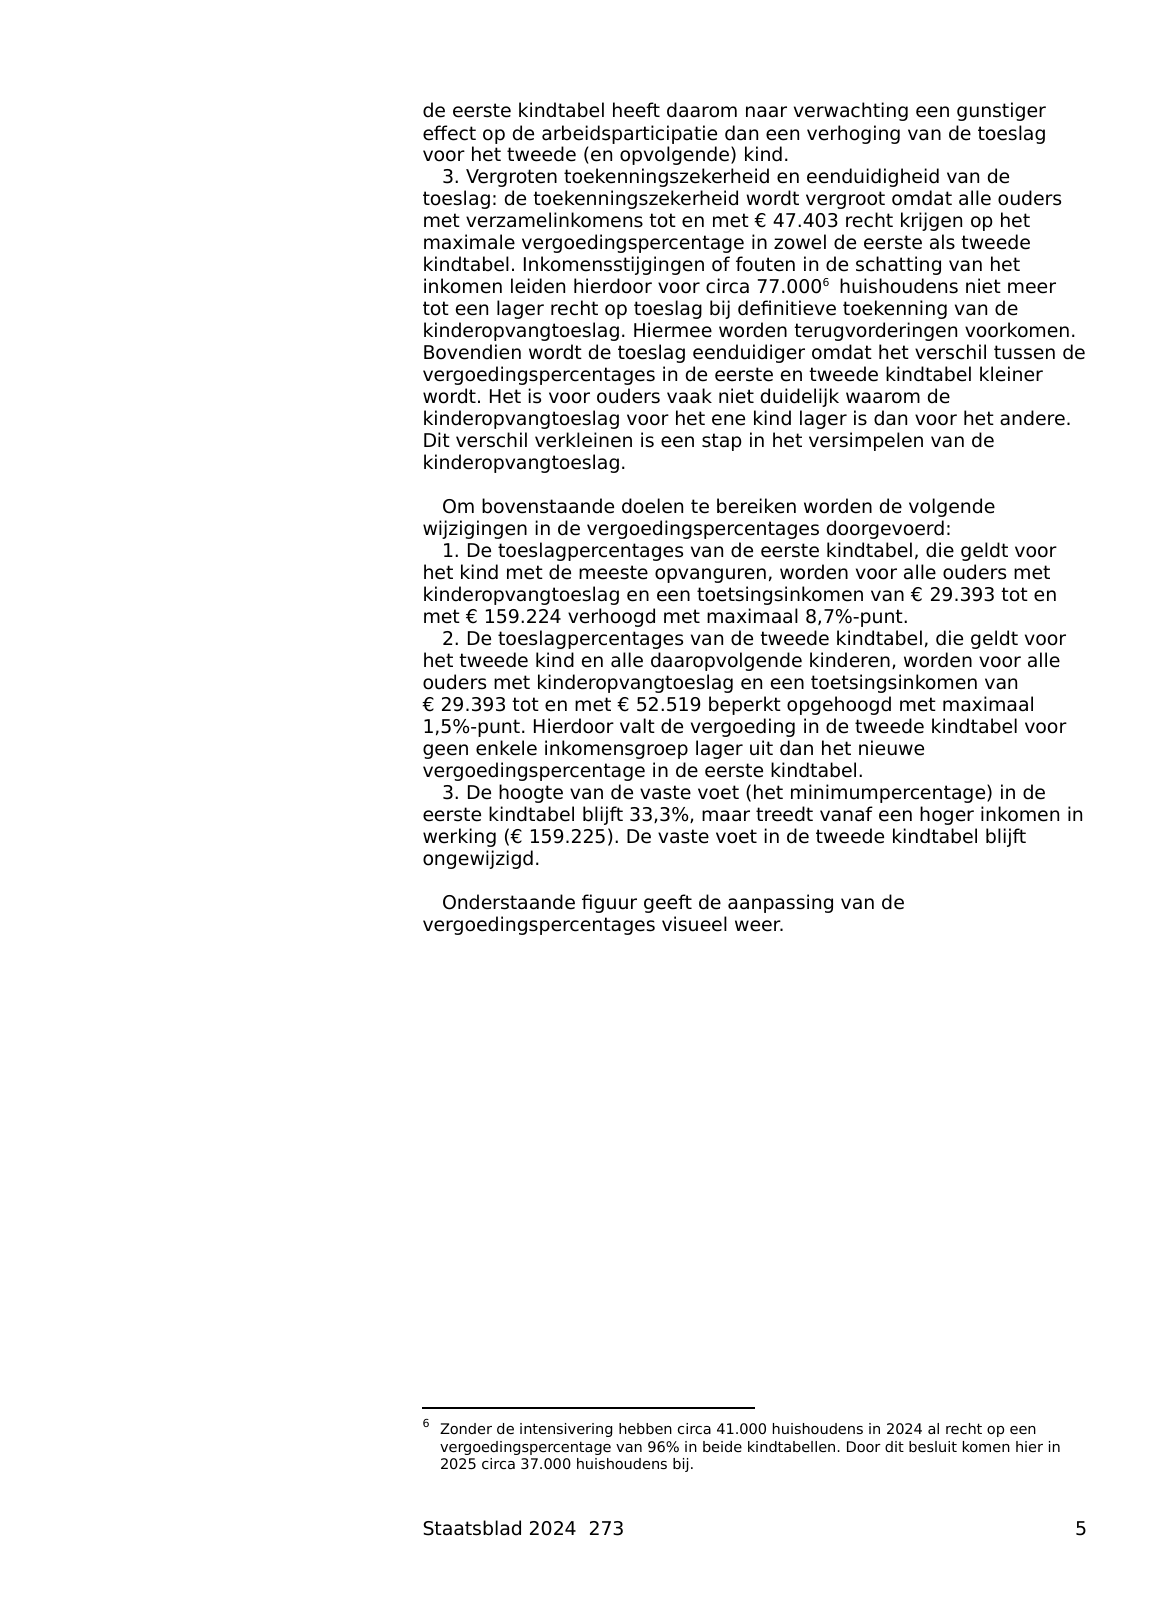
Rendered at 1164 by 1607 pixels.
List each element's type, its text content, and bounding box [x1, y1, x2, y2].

text Zonder de intensivering hebben circa 41.000 huishoudens in 2024 al recht op een vergoedingspercentage van 96% in beide kindtabellen. Door dit besluit komen hier in 2025 circa 37.000 huishoudens bij. [422, 1417, 1087, 1473]
text 3. De hoogte van de vaste voet (het minimumpercentage) in de eerste kindtabel blijft 33,3%, maar treedt vanaf een hoger inkomen in werking (€ 159.225). De vaste voet in de tweede kindtabel blijft ongewijzigd. [422, 782, 1087, 870]
text Onderstaande figuur geeft de aanpassing van de vergoedingspercentages visueel weer. [422, 892, 1087, 936]
text de eerste kindtabel heeft daarom naar verwachting een gunstiger effect op de arbeidsparticipatie dan een verhoging van de toeslag voor het tweede (en opvolgende) kind. [422, 100, 1087, 166]
text 1. De toeslagpercentages van de eerste kindtabel, die geldt voor het kind met de meeste opvanguren, worden voor alle ouders met kinderopvangtoeslag en een toetsingsinkomen van € 29.393 tot en met € 159.224 verhoogd met maximaal 8,7%-punt. [422, 540, 1087, 628]
text Om bovenstaande doelen te bereiken worden de volgende wijzigingen in de vergoedingspercentages doorgevoerd: [422, 496, 1087, 540]
text 2. De toeslagpercentages van de tweede kindtabel, die geldt voor het tweede kind en alle daaropvolgende kinderen, worden voor alle ouders met kinderopvangtoeslag en een toetsingsinkomen van € 29.393 tot en met € 52.519 beperkt opgehoogd met maximaal 1,5%-punt. Hierdoor valt de vergoeding in de tweede kindtabel voor geen enkele inkomensgroep lager uit dan het nieuwe vergoedingspercentage in de eerste kindtabel. [422, 628, 1087, 782]
text 3. Vergroten toekenningszekerheid en eenduidigheid van de toeslag: de toekenningszekerheid wordt vergroot omdat alle ouders met verzamelinkomens tot en met € 47.403 recht krijgen op het maximale vergoedingspercentage in zowel de eerste als tweede kindtabel. Inkomensstijgingen of fouten in de schatting van het inkomen leiden hierdoor voor circa 77.000 huishoudens niet meer tot een lager recht op toeslag bij definitieve toekenning van de kinderopvangtoeslag. Hiermee worden terugvorderingen voorkomen. Bovendien wordt de toeslag eenduidiger omdat het verschil tussen de vergoedingspercentages in de eerste en tweede kindtabel kleiner wordt. Het is voor ouders vaak niet duidelijk waarom de kinderopvangtoeslag voor het ene kind lager is dan voor het andere. Dit verschil verkleinen is een stap in het versimpelen van de kinderopvangtoeslag. [422, 166, 1087, 474]
